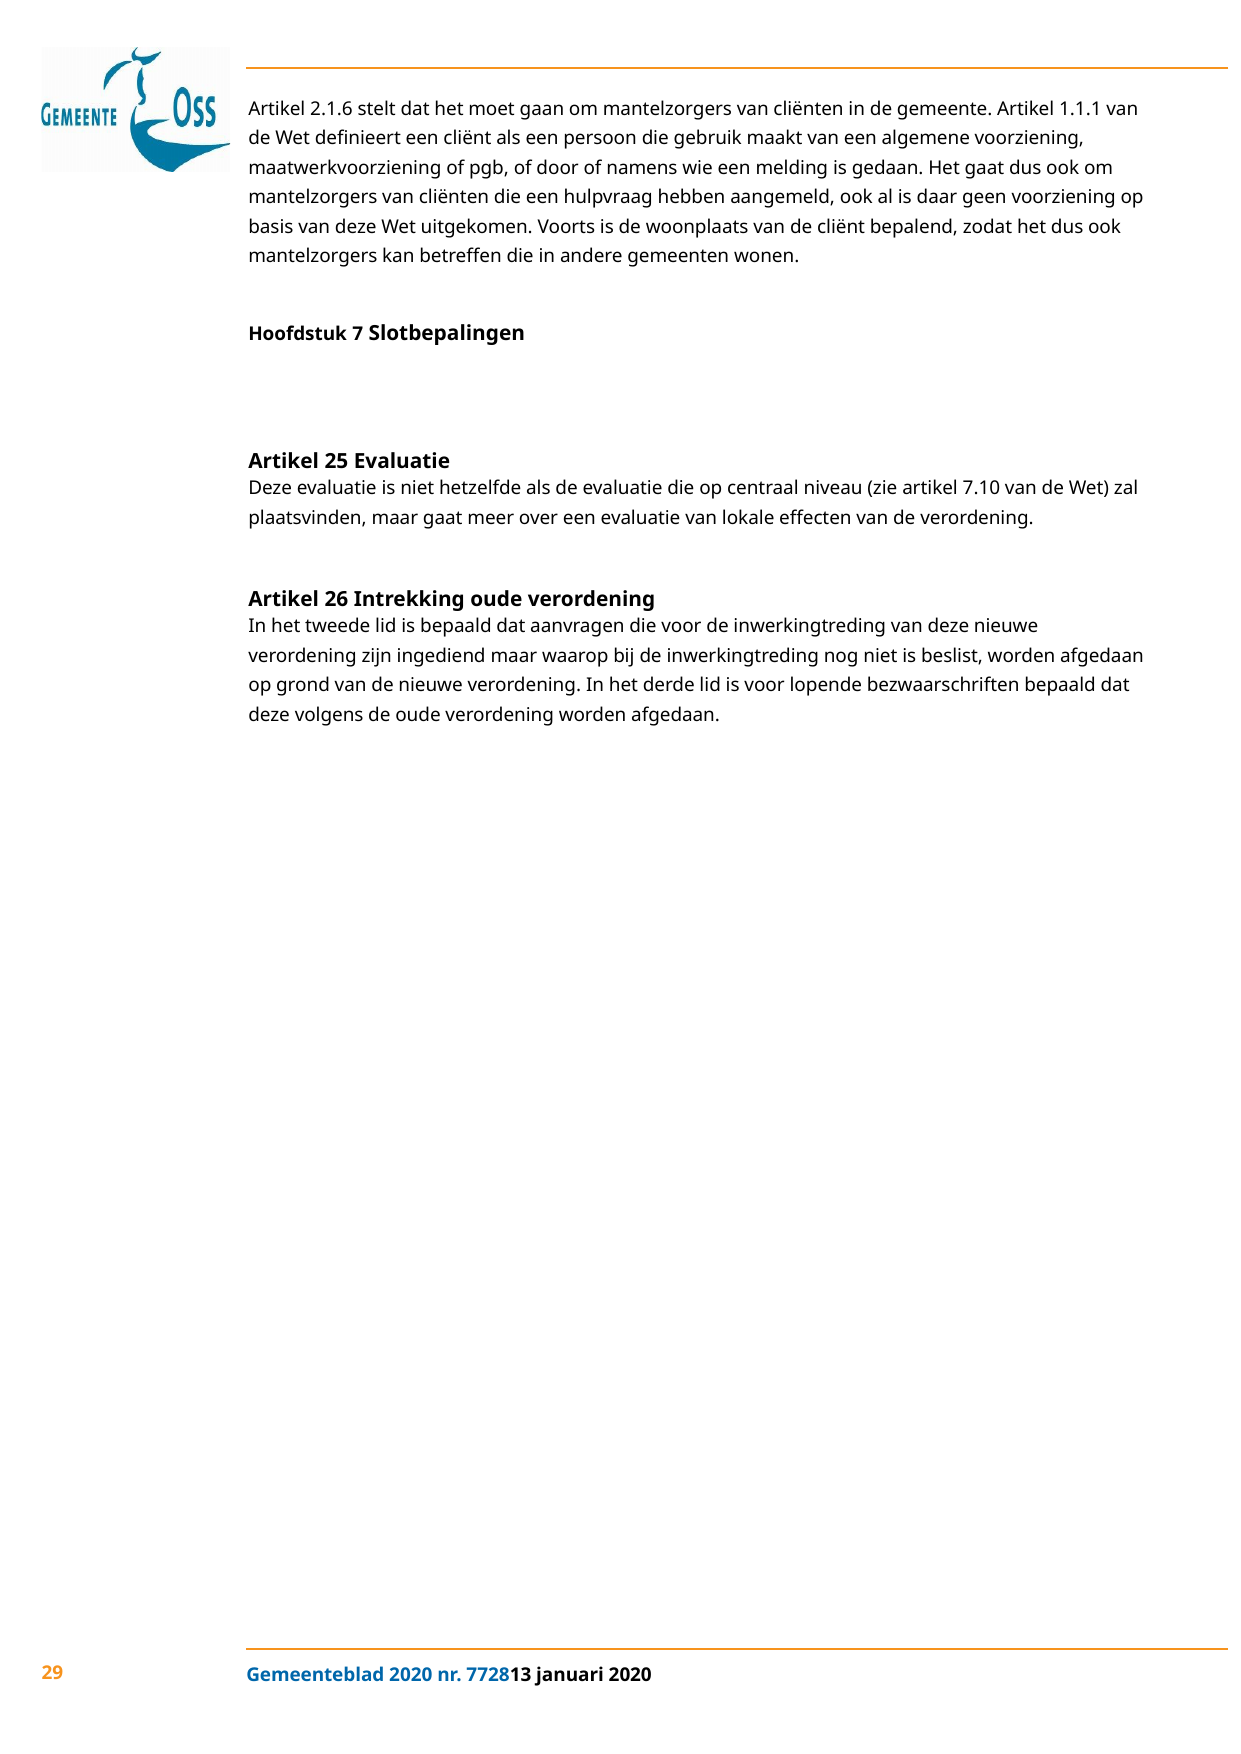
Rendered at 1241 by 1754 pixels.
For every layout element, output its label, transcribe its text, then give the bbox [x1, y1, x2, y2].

text Artikel 25 Evaluatie [248, 446, 1152, 474]
text Artikel 2.1.6 stelt dat het moet gaan om mantelzorgers van cliënten in de gemeente. Artikel 1.1.1 van de Wet definieert een cliënt als een persoon die gebruik maakt van een algemene voorziening, maatwerkvoorziening of pgb, of door of namens wie een melding is gedaan. Het gaat dus ook om mantelzorgers van cliënten die een hulpvraag hebben aangemeld, ook al is daar geen voorziening op basis van deze Wet uitgekomen. Voorts is de woonplaats van de cliënt bepalend, zodat het dus ook mantelzorgers kan betreffen die in andere gemeenten wonen. [248, 95, 1152, 268]
text Hoofdstuk 7 Slotbepalingen [248, 318, 1152, 346]
text Artikel 26 Intrekking oude verordening [248, 584, 1152, 612]
text In het tweede lid is bepaald dat aanvragen die voor de inwerkingtreding van deze nieuwe verordening zijn ingediend maar waarop bij de inwerkingtreding nog niet is beslist, worden afgedaan op grond van de nieuwe verordening. In het derde lid is voor lopende bezwaarschriften bepaald dat deze volgens de oude verordening worden afgedaan. [248, 612, 1152, 727]
text Deze evaluatie is niet hetzelfde als de evaluatie die op centraal niveau (zie artikel 7.10 van de Wet) zal plaatsvinden, maar gaat meer over een evaluatie van lokale effecten van de verordening. [248, 474, 1152, 530]
picture [41, 47, 231, 172]
